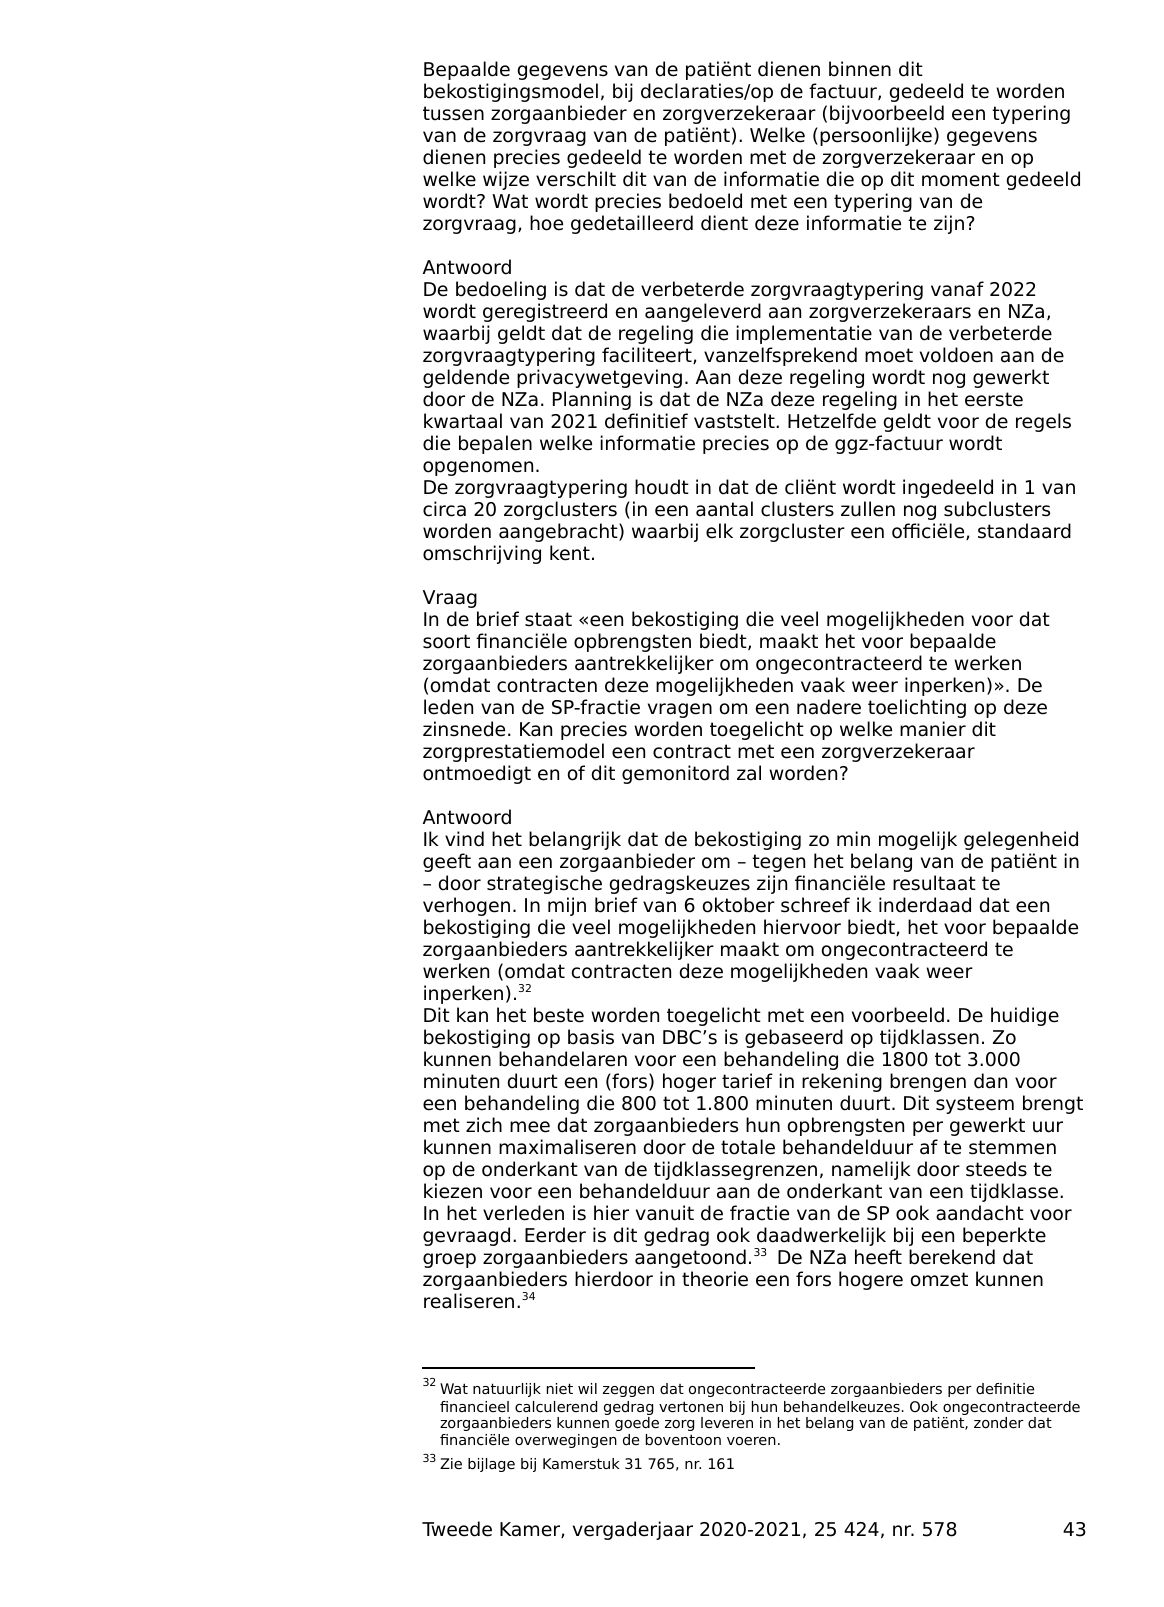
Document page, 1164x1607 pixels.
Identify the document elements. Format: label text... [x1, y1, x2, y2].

text In de brief staat «een bekostiging die veel mogelijkheden voor dat soort financiële opbrengsten biedt, maakt het voor bepaalde zorgaanbieders aantrekkelijker om ongecontracteerd te werken (omdat contracten deze mogelijkheden vaak weer inperken)». De leden van de SP-fractie vragen om een nadere toelichting op deze zinsnede. Kan precies worden toegelicht op welke manier dit zorgprestatiemodel een contract met een zorgverzekeraar ontmoedigt en of dit gemonitord zal worden? [422, 609, 1087, 785]
text De zorgvraagtypering houdt in dat de cliënt wordt ingedeeld in 1 van circa 20 zorgclusters (in een aantal clusters zullen nog subclusters worden aangebracht) waarbij elk zorgcluster een officiële, standaard omschrijving kent. [422, 477, 1087, 565]
text Dit kan het beste worden toegelicht met een voorbeeld. De huidige bekostiging op basis van DBC’s is gebaseerd op tijdklassen. Zo kunnen behandelaren voor een behandeling die 1800 tot 3.000 minuten duurt een (fors) hoger tarief in rekening brengen dan voor een behandeling die 800 tot 1.800 minuten duurt. Dit systeem brengt met zich mee dat zorgaanbieders hun opbrengsten per gewerkt uur kunnen maximaliseren door de totale behandelduur af te stemmen op de onderkant van de tijdklassegrenzen, namelijk door steeds te kiezen voor een behandelduur aan de onderkant van een tijdklasse. In het verleden is hier vanuit de fractie van de SP ook aandacht voor gevraagd. Eerder is dit gedrag ook daadwerkelijk bij een beperkte groep zorgaanbieders aangetoond. De NZa heeft berekend dat zorgaanbieders hierdoor in theorie een fors hogere omzet kunnen realiseren. [422, 1005, 1087, 1312]
text Antwoord [422, 807, 1087, 829]
text Wat natuurlijk niet wil zeggen dat ongecontracteerde zorgaanbieders per definitie financieel calculerend gedrag vertonen bij hun behandelkeuzes. Ook ongecontracteerde zorgaanbieders kunnen goede zorg leveren in het belang van de patiënt, zonder dat financiële overwegingen de boventoon voeren. [422, 1377, 1087, 1449]
text Antwoord [422, 257, 1087, 279]
text Ik vind het belangrijk dat de bekostiging zo min mogelijk gelegenheid geeft aan een zorgaanbieder om – tegen het belang van de patiënt in – door strategische gedragskeuzes zijn financiële resultaat te verhogen. In mijn brief van 6 oktober schreef ik inderdaad dat een bekostiging die veel mogelijkheden hiervoor biedt, het voor bepaalde zorgaanbieders aantrekkelijker maakt om ongecontracteerd te werken (omdat contracten deze mogelijkheden vaak weer inperken). [422, 829, 1087, 1005]
text De bedoeling is dat de verbeterde zorgvraagtypering vanaf 2022 wordt geregistreerd en aangeleverd aan zorgverzekeraars en NZa, waarbij geldt dat de regeling die implementatie van de verbeterde zorgvraagtypering faciliteert, vanzelfsprekend moet voldoen aan de geldende privacywetgeving. Aan deze regeling wordt nog gewerkt door de NZa. Planning is dat de NZa deze regeling in het eerste kwartaal van 2021 definitief vaststelt. Hetzelfde geldt voor de regels die bepalen welke informatie precies op de ggz-factuur wordt opgenomen. [422, 279, 1087, 477]
text Vraag [422, 587, 1087, 609]
text Zie bijlage bij Kamerstuk 31 765, nr. 161 [422, 1452, 1087, 1474]
text Bepaalde gegevens van de patiënt dienen binnen dit bekostigingsmodel, bij declaraties/op de factuur, gedeeld te worden tussen zorgaanbieder en zorgverzekeraar (bijvoorbeeld een typering van de zorgvraag van de patiënt). Welke (persoonlijke) gegevens dienen precies gedeeld te worden met de zorgverzekeraar en op welke wijze verschilt dit van de informatie die op dit moment gedeeld wordt? Wat wordt precies bedoeld met een typering van de zorgvraag, hoe gedetailleerd dient deze informatie te zijn? [422, 59, 1087, 235]
